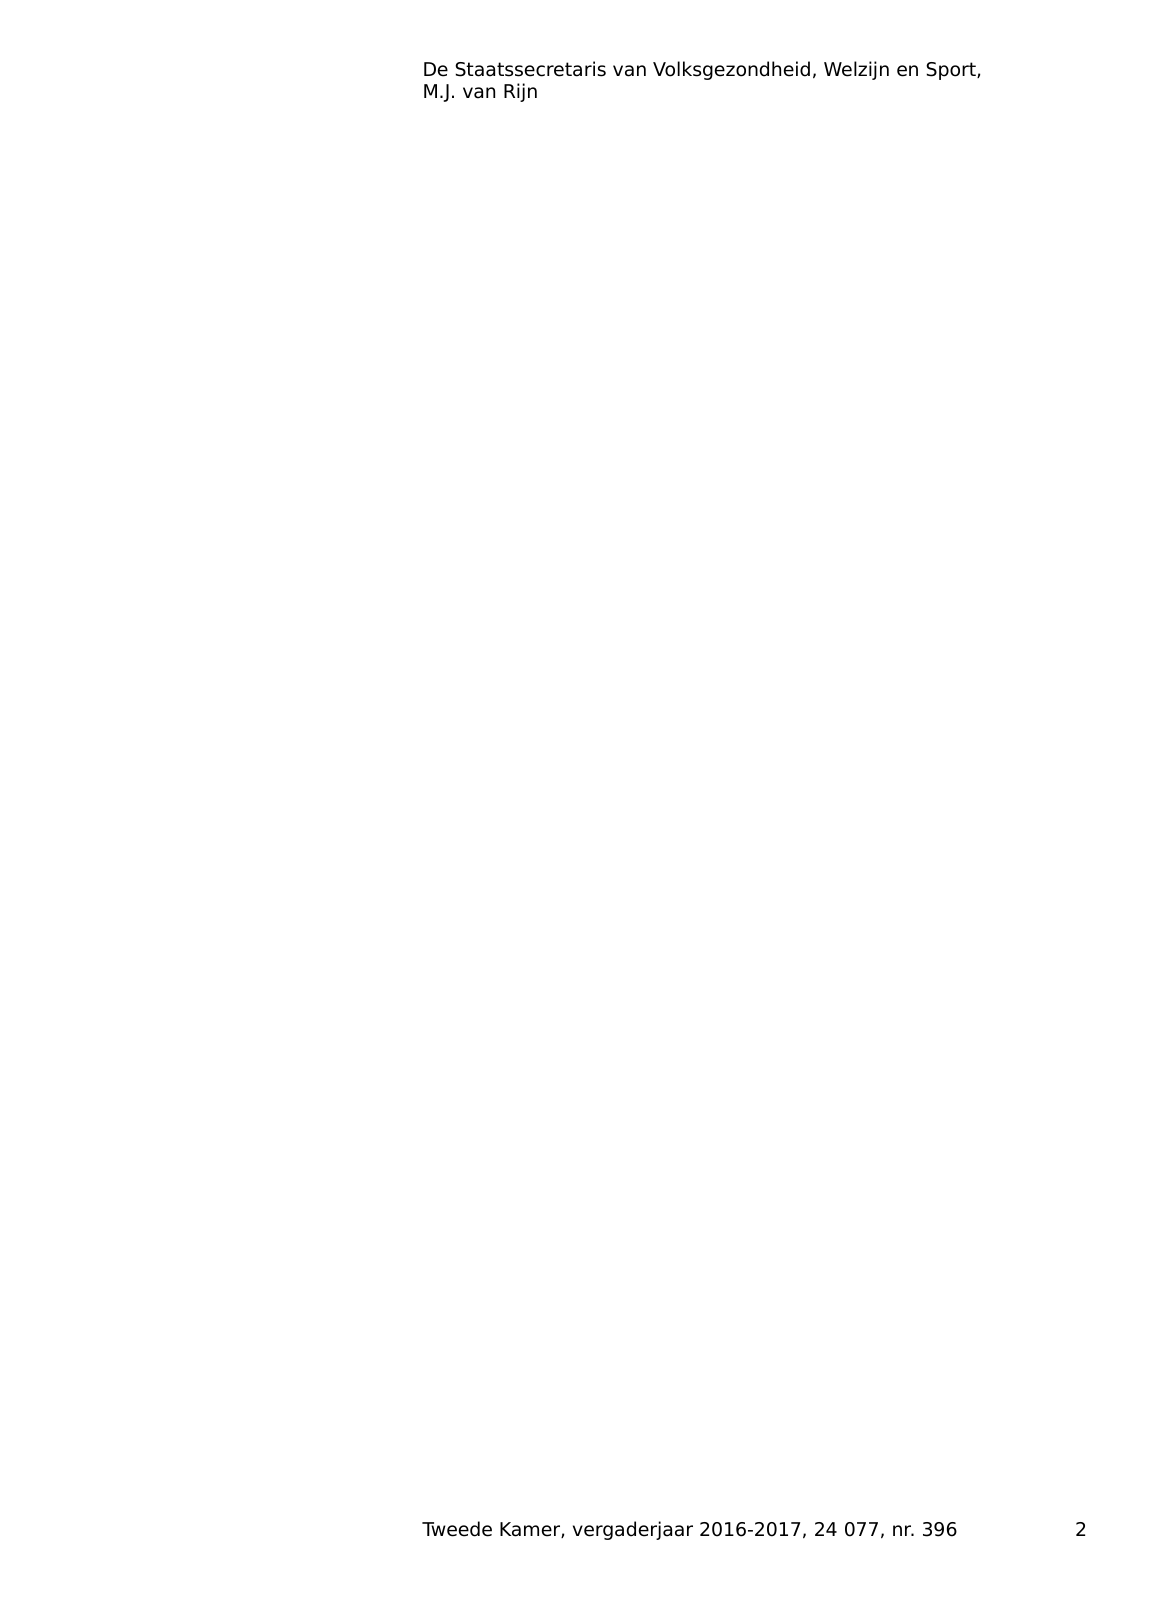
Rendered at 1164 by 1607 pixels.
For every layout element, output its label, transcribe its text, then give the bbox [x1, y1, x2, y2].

text De Staatssecretaris van Volksgezondheid, Welzijn en Sport, M.J. van Rijn [422, 59, 1087, 103]
